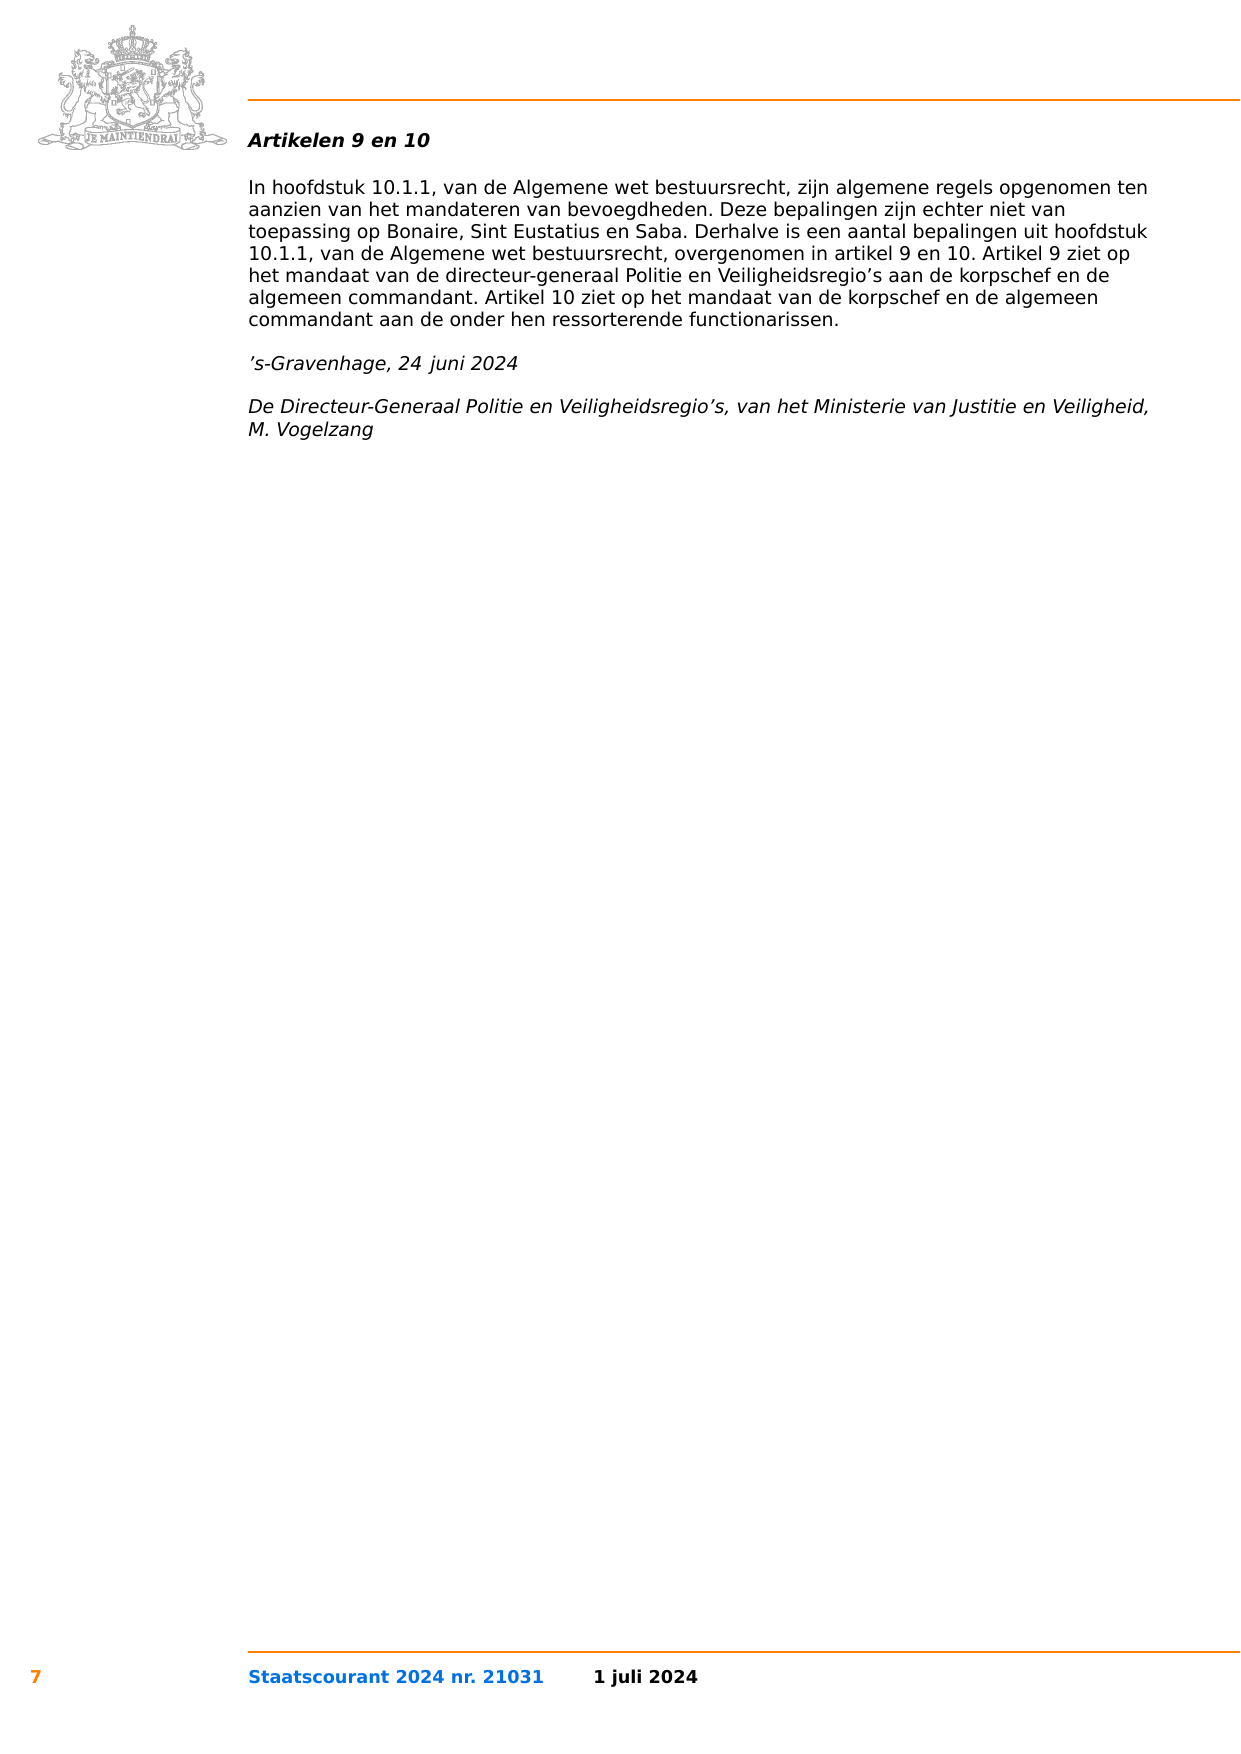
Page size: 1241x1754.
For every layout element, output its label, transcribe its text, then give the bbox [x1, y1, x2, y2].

text In hoofdstuk 10.1.1, van de Algemene wet bestuursrecht, zijn algemene regels opgenomen ten aanzien van het mandateren van bevoegdheden. Deze bepalingen zijn echter niet van toepassing op Bonaire, Sint Eustatius en Saba. Derhalve is een aantal bepalingen uit hoofdstuk 10.1.1, van de Algemene wet bestuursrecht, overgenomen in artikel 9 en 10. Artikel 9 ziet op het mandaat van de directeur-generaal Politie en Veiligheidsregio’s aan de korpschef en de algemeen commandant. Artikel 10 ziet op het mandaat van de korpschef en de algemeen commandant aan de onder hen ressorterende functionarissen. [248, 177, 1163, 331]
text De Directeur-Generaal Politie en Veiligheidsregio’s, van het Ministerie van Justitie en Veiligheid, M. Vogelzang [248, 396, 1163, 440]
picture [38, 25, 227, 150]
text ’s-Gravenhage, 24 juni 2024 [248, 353, 1163, 374]
subtitle Artikelen 9 en 10 [248, 130, 1163, 152]
